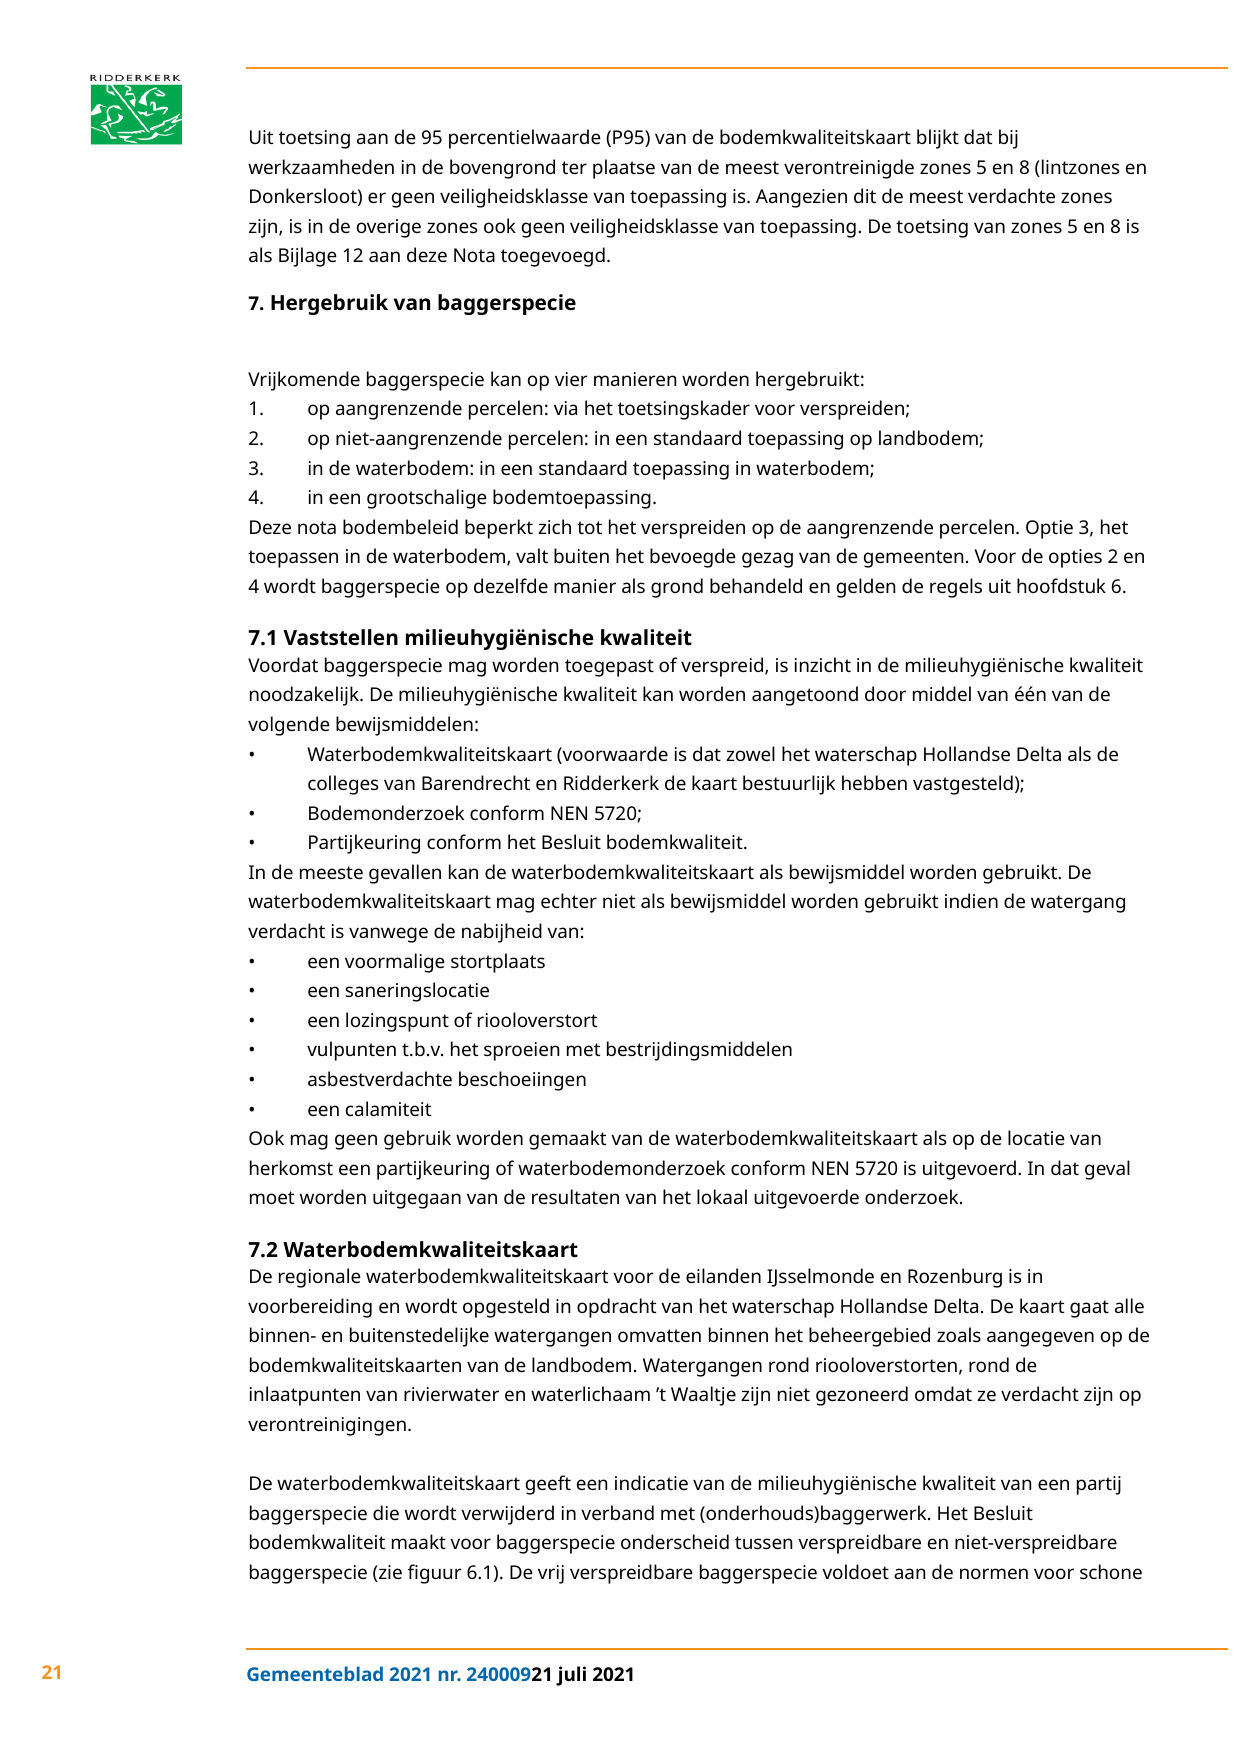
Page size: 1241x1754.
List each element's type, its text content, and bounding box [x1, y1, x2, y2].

text In de meeste gevallen kan de waterbodemkwaliteitskaart als bewijsmiddel worden gebruikt. De waterbodemkwaliteitskaart mag echter niet als bewijsmiddel worden gebruikt indien de watergang verdacht is vanwege de nabijheid van: [248, 859, 1152, 944]
list een lozingspunt of riooloverstort [248, 1007, 1152, 1033]
text De waterbodemkwaliteitskaart geeft een indicatie van de milieuhygiënische kwaliteit van een partij baggerspecie die wordt verwijderd in verband met (onderhouds)baggerwerk. Het Besluit bodemkwaliteit maakt voor baggerspecie onderscheid tussen verspreidbare en niet-verspreidbare baggerspecie (zie figuur 6.1). De vrij verspreidbare baggerspecie voldoet aan de normen voor schone [248, 1470, 1152, 1585]
list een saneringslocatie [248, 977, 1152, 1003]
list vulpunten t.b.v. het sproeien met bestrijdingsmiddelen [248, 1037, 1152, 1062]
text 7.1 Vaststellen milieuhygiënische kwaliteit [248, 623, 1152, 652]
text Vrijkomende baggerspecie kan op vier manieren worden hergebruikt: [248, 366, 1152, 392]
list Partijkeuring conform het Besluit bodemkwaliteit. [248, 829, 1152, 855]
list Bodemonderzoek conform NEN 5720; [248, 800, 1152, 826]
list Waterbodemkwaliteitskaart (voorwaarde is dat zowel het waterschap Hollandse Delta als de colleges van Barendrecht en Ridderkerk de kaart bestuurlijk hebben vastgesteld); [248, 741, 1152, 796]
text 7. Hergebruik van baggerspecie [248, 288, 1152, 317]
picture [41, 47, 231, 172]
list een calamiteit [248, 1096, 1152, 1121]
list een voormalige stortplaats [248, 948, 1152, 973]
text 7.2 Waterbodemkwaliteitskaart [248, 1235, 1152, 1263]
list op aangrenzende percelen: via het toetsingskader voor verspreiden; [248, 396, 1152, 421]
text De regionale waterbodemkwaliteitskaart voor de eilanden IJsselmonde en Rozenburg is in voorbereiding en wordt opgesteld in opdracht van het waterschap Hollandse Delta. De kaart gaat alle binnen- en buitenstedelijke watergangen omvatten binnen het beheergebied zoals aangegeven op de bodemkwaliteitskaarten van de landbodem. Watergangen rond riooloverstorten, rond de inlaatpunten van rivierwater en waterlichaam ’t Waaltje zijn niet gezoneerd omdat ze verdacht zijn op verontreinigingen. [248, 1263, 1152, 1437]
list in een grootschalige bodemtoepassing. [248, 484, 1152, 510]
list asbestverdachte beschoeiingen [248, 1066, 1152, 1092]
text Ook mag geen gebruik worden gemaakt van de waterbodemkwaliteitskaart als op de locatie van herkomst een partijkeuring of waterbodemonderzoek conform NEN 5720 is uitgevoerd. In dat geval moet worden uitgegaan van de resultaten van het lokaal uitgevoerde onderzoek. [248, 1125, 1152, 1210]
list op niet-aangrenzende percelen: in een standaard toepassing op landbodem; [248, 425, 1152, 451]
list in de waterbodem: in een standaard toepassing in waterbodem; [248, 455, 1152, 481]
text Deze nota bodembeleid beperkt zich tot het verspreiden op de aangrenzende percelen. Optie 3, het toepassen in de waterbodem, valt buiten het bevoegde gezag van de gemeenten. Voor de opties 2 en 4 wordt baggerspecie op dezelfde manier als grond behandeld en gelden de regels uit hoofdstuk 6. [248, 514, 1152, 599]
text Uit toetsing aan de 95 percentielwaarde (P95) van de bodemkwaliteitskaart blijkt dat bij werkzaamheden in de bovengrond ter plaatse van de meest verontreinigde zones 5 en 8 (lintzones en Donkersloot) er geen veiligheidsklasse van toepassing is. Aangezien dit de meest verdachte zones zijn, is in de overige zones ook geen veiligheidsklasse van toepassing. De toetsing van zones 5 en 8 is als Bijlage 12 aan deze Nota toegevoegd. [248, 124, 1152, 268]
text Voordat baggerspecie mag worden toegepast of verspreid, is inzicht in de milieuhygiënische kwaliteit noodzakelijk. De milieuhygiënische kwaliteit kan worden aangetoond door middel van één van de volgende bewijsmiddelen: [248, 652, 1152, 737]
